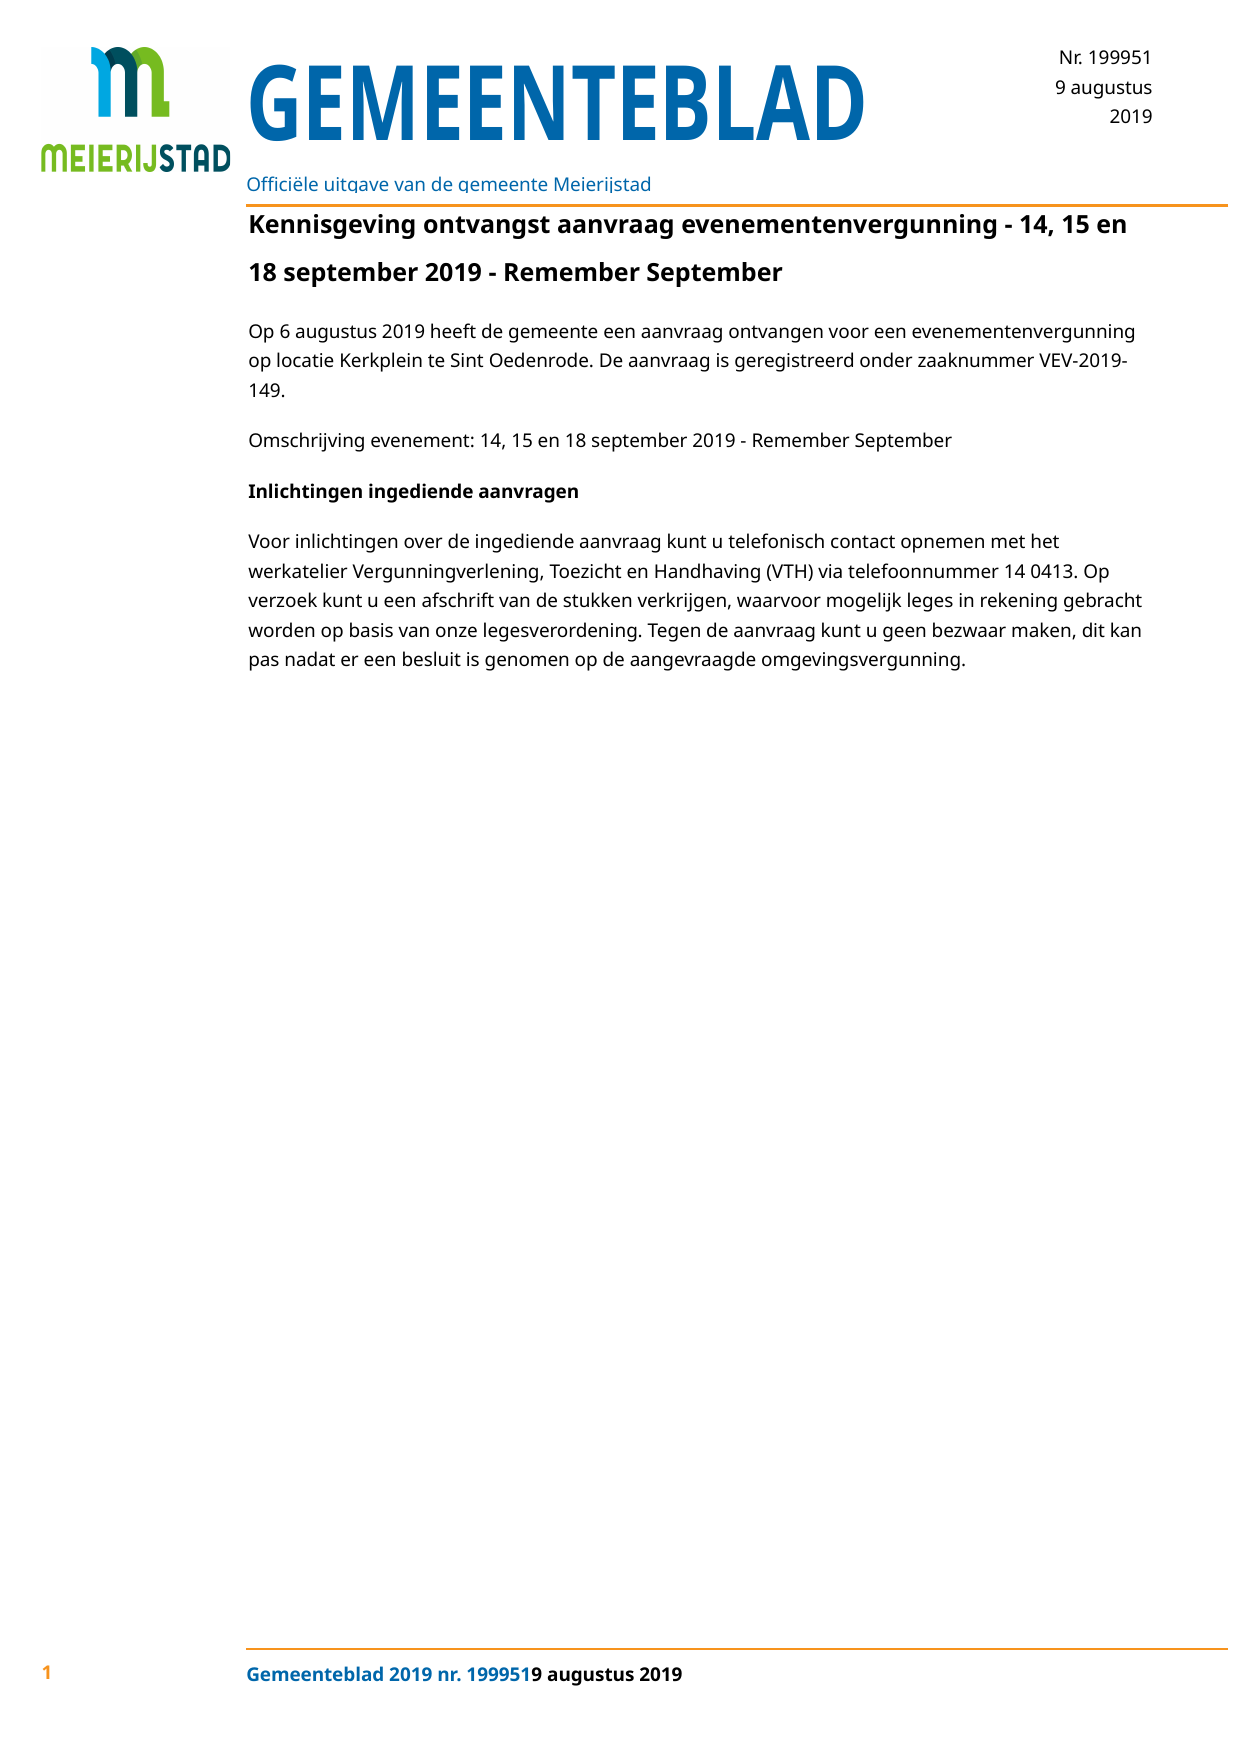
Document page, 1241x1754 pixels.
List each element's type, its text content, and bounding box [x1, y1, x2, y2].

text Kennisgeving ontvangst aanvraag evenementenvergunning - 14, 15 en 18 september 2019 - Remember September [248, 207, 1152, 288]
picture [41, 47, 231, 172]
text Voor inlichtingen over de ingediende aanvraag kunt u telefonisch contact opnemen met het werkatelier Vergunningverlening, Toezicht en Handhaving (VTH) via telefoonnummer 14 0413. Op verzoek kunt u een afschrift van de stukken verkrijgen, waarvoor mogelijk leges in rekening gebracht worden op basis van onze legesverordening. Tegen de aanvraag kunt u geen bezwaar maken, dit kan pas nadat er een besluit is genomen op de aangevraagde omgevingsvergunning. [248, 528, 1152, 672]
text Inlichtingen ingediende aanvragen [248, 478, 1152, 504]
text Op 6 augustus 2019 heeft de gemeente een aanvraag ontvangen voor een evenementenvergunning op locatie Kerkplein te Sint Oedenrode. De aanvraag is geregistreerd onder zaaknummer VEV-2019-149. [248, 318, 1152, 403]
text Omschrijving evenement: 14, 15 en 18 september 2019 - Remember September [248, 427, 1152, 453]
